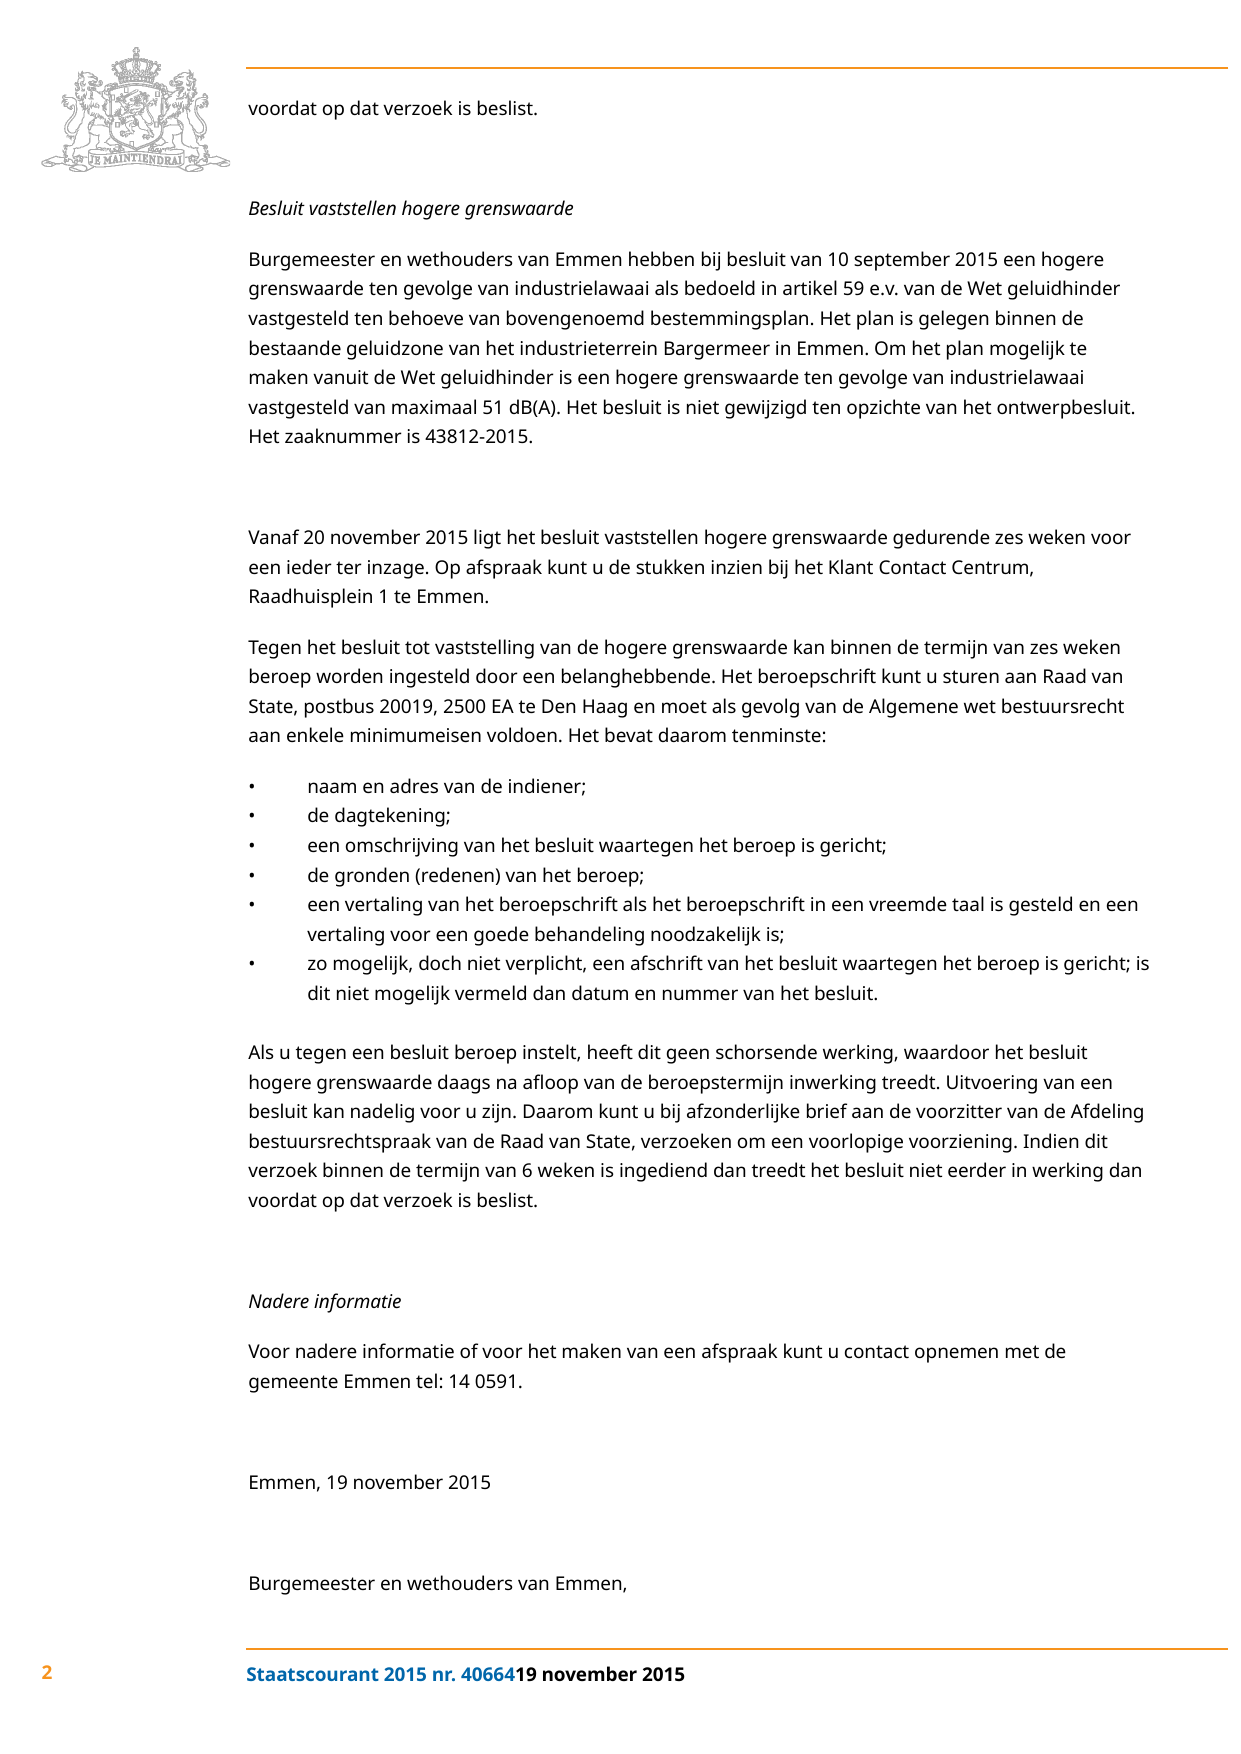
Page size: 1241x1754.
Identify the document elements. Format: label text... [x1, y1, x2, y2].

text voordat op dat verzoek is beslist. [248, 95, 1152, 121]
picture [41, 47, 231, 172]
list de dagtekening; [248, 803, 1152, 828]
text Burgemeester en wethouders van Emmen, [248, 1570, 1152, 1596]
list zo mogelijk, doch niet verplicht, een afschrift van het besluit waartegen het beroep is gericht; is dit niet mogelijk vermeld dan datum en nummer van het besluit. [248, 951, 1152, 1006]
list de gronden (redenen) van het beroep; [248, 862, 1152, 888]
text Als u tegen een besluit beroep instelt, heeft dit geen schorsende werking, waardoor het besluit hogere grenswaarde daags na afloop van de beroepstermijn inwerking treedt. Uitvoering van een besluit kan nadelig voor u zijn. Daarom kunt u bij afzonderlijke brief aan de voorzitter van de Afdeling bestuursrechtspraak van de Raad van State, verzoeken om een voorlopige voorziening. Indien dit verzoek binnen de termijn van 6 weken is ingediend dan treedt het besluit niet eerder in werking dan voordat op dat verzoek is beslist. [248, 1039, 1152, 1213]
list een vertaling van het beroepschrift als het beroepschrift in een vreemde taal is gesteld en een vertaling voor een goede behandeling noodzakelijk is; [248, 891, 1152, 947]
list naam en adres van de indiener; [248, 773, 1152, 799]
text Voor nadere informatie of voor het maken van een afspraak kunt u contact opnemen met de gemeente Emmen tel: 14 0591. [248, 1338, 1152, 1394]
text Nadere informatie [248, 1288, 1152, 1314]
text Vanaf 20 november 2015 ligt het besluit vaststellen hogere grenswaarde gedurende zes weken voor een ieder ter inzage. Op afspraak kunt u de stukken inzien bij het Klant Contact Centrum, Raadhuisplein 1 te Emmen. [248, 524, 1152, 609]
text Tegen het besluit tot vaststelling van de hogere grenswaarde kan binnen de termijn van zes weken beroep worden ingesteld door een belanghebbende. Het beroepschrift kunt u sturen aan Raad van State, postbus 20019, 2500 EA te Den Haag en moet als gevolg van de Algemene wet bestuursrecht aan enkele minimumeisen voldoen. Het bevat daarom tenminste: [248, 634, 1152, 748]
text Emmen, 19 november 2015 [248, 1469, 1152, 1495]
list een omschrijving van het besluit waartegen het beroep is gericht; [248, 832, 1152, 858]
text Besluit vaststellen hogere grenswaarde [248, 196, 1152, 221]
text Burgemeester en wethouders van Emmen hebben bij besluit van 10 september 2015 een hogere grenswaarde ten gevolge van industrielawaai als bedoeld in artikel 59 e.v. van de Wet geluidhinder vastgesteld ten behoeve van bovengenoemd bestemmingsplan. Het plan is gelegen binnen de bestaande geluidzone van het industrieterrein Bargermeer in Emmen. Om het plan mogelijk te maken vanuit de Wet geluidhinder is een hogere grenswaarde ten gevolge van industrielawaai vastgesteld van maximaal 51 dB(A). Het besluit is niet gewijzigd ten opzichte van het ontwerpbesluit. Het zaaknummer is 43812-2015. [248, 246, 1152, 449]
